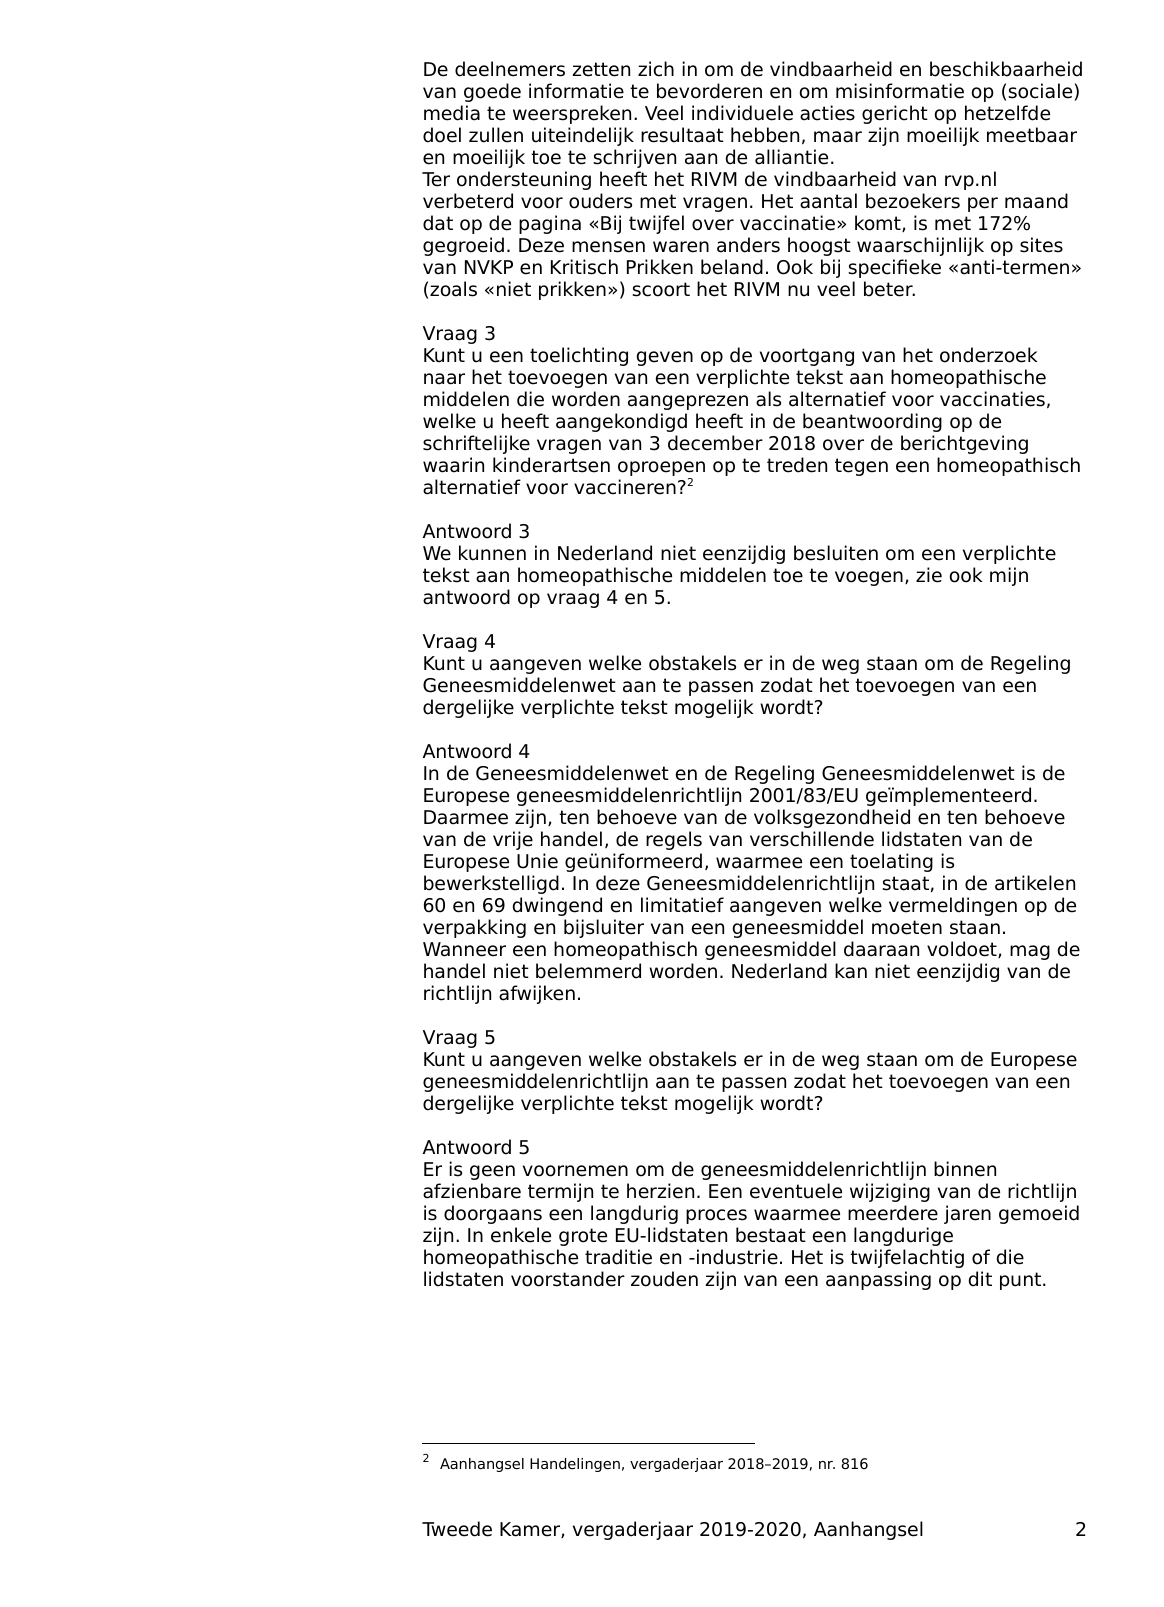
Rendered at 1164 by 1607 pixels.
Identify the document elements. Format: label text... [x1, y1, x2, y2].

text Vraag 5 [422, 1027, 1087, 1049]
text Ter ondersteuning heeft het RIVM de vindbaarheid van rvp.nl verbeterd voor ouders met vragen. Het aantal bezoekers per maand dat op de pagina «Bij twijfel over vaccinatie» komt, is met 172% gegroeid. Deze mensen waren anders hoogst waarschijnlijk op sites van NVKP en Kritisch Prikken beland. Ook bij specifieke «anti-termen» (zoals «niet prikken») scoort het RIVM nu veel beter. [422, 169, 1087, 301]
text Antwoord 5 [422, 1137, 1087, 1159]
text Vraag 4 [422, 631, 1087, 653]
text De deelnemers zetten zich in om de vindbaarheid en beschikbaarheid van goede informatie te bevorderen en om misinformatie op (sociale) media te weerspreken. Veel individuele acties gericht op hetzelfde doel zullen uiteindelijk resultaat hebben, maar zijn moeilijk meetbaar en moeilijk toe te schrijven aan de alliantie. [422, 59, 1087, 169]
text Kunt u aangeven welke obstakels er in de weg staan om de Europese geneesmiddelenrichtlijn aan te passen zodat het toevoegen van een dergelijke verplichte tekst mogelijk wordt? [422, 1049, 1087, 1115]
text Er is geen voornemen om de geneesmiddelenrichtlijn binnen afzienbare termijn te herzien. Een eventuele wijziging van de richtlijn is doorgaans een langdurig proces waarmee meerdere jaren gemoeid zijn. In enkele grote EU-lidstaten bestaat een langdurige homeopathische traditie en -industrie. Het is twijfelachtig of die lidstaten voorstander zouden zijn van een aanpassing op dit punt. [422, 1159, 1087, 1291]
text Vraag 3 [422, 323, 1087, 345]
text Kunt u een toelichting geven op de voortgang van het onderzoek naar het toevoegen van een verplichte tekst aan homeopathische middelen die worden aangeprezen als alternatief voor vaccinaties, welke u heeft aangekondigd heeft in de beantwoording op de schriftelijke vragen van 3 december 2018 over de berichtgeving waarin kinderartsen oproepen op te treden tegen een homeopathisch alternatief voor vaccineren? [422, 345, 1087, 499]
text Antwoord 4 [422, 741, 1087, 763]
text Kunt u aangeven welke obstakels er in de weg staan om de Regeling Geneesmiddelenwet aan te passen zodat het toevoegen van een dergelijke verplichte tekst mogelijk wordt? [422, 653, 1087, 719]
text We kunnen in Nederland niet eenzijdig besluiten om een verplichte tekst aan homeopathische middelen toe te voegen, zie ook mijn antwoord op vraag 4 en 5. [422, 543, 1087, 609]
text Antwoord 3 [422, 521, 1087, 543]
text Aanhangsel Handelingen, vergaderjaar 2018–2019, nr. 816 [422, 1452, 1087, 1474]
text In de Geneesmiddelenwet en de Regeling Geneesmiddelenwet is de Europese geneesmiddelenrichtlijn 2001/83/EU geïmplementeerd. Daarmee zijn, ten behoeve van de volksgezondheid en ten behoeve van de vrije handel, de regels van verschillende lidstaten van de Europese Unie geüniformeerd, waarmee een toelating is bewerkstelligd. In deze Geneesmiddelenrichtlijn staat, in de artikelen 60 en 69 dwingend en limitatief aangeven welke vermeldingen op de verpakking en bijsluiter van een geneesmiddel moeten staan. Wanneer een homeopathisch geneesmiddel daaraan voldoet, mag de handel niet belemmerd worden. Nederland kan niet eenzijdig van de richtlijn afwijken. [422, 763, 1087, 1005]
